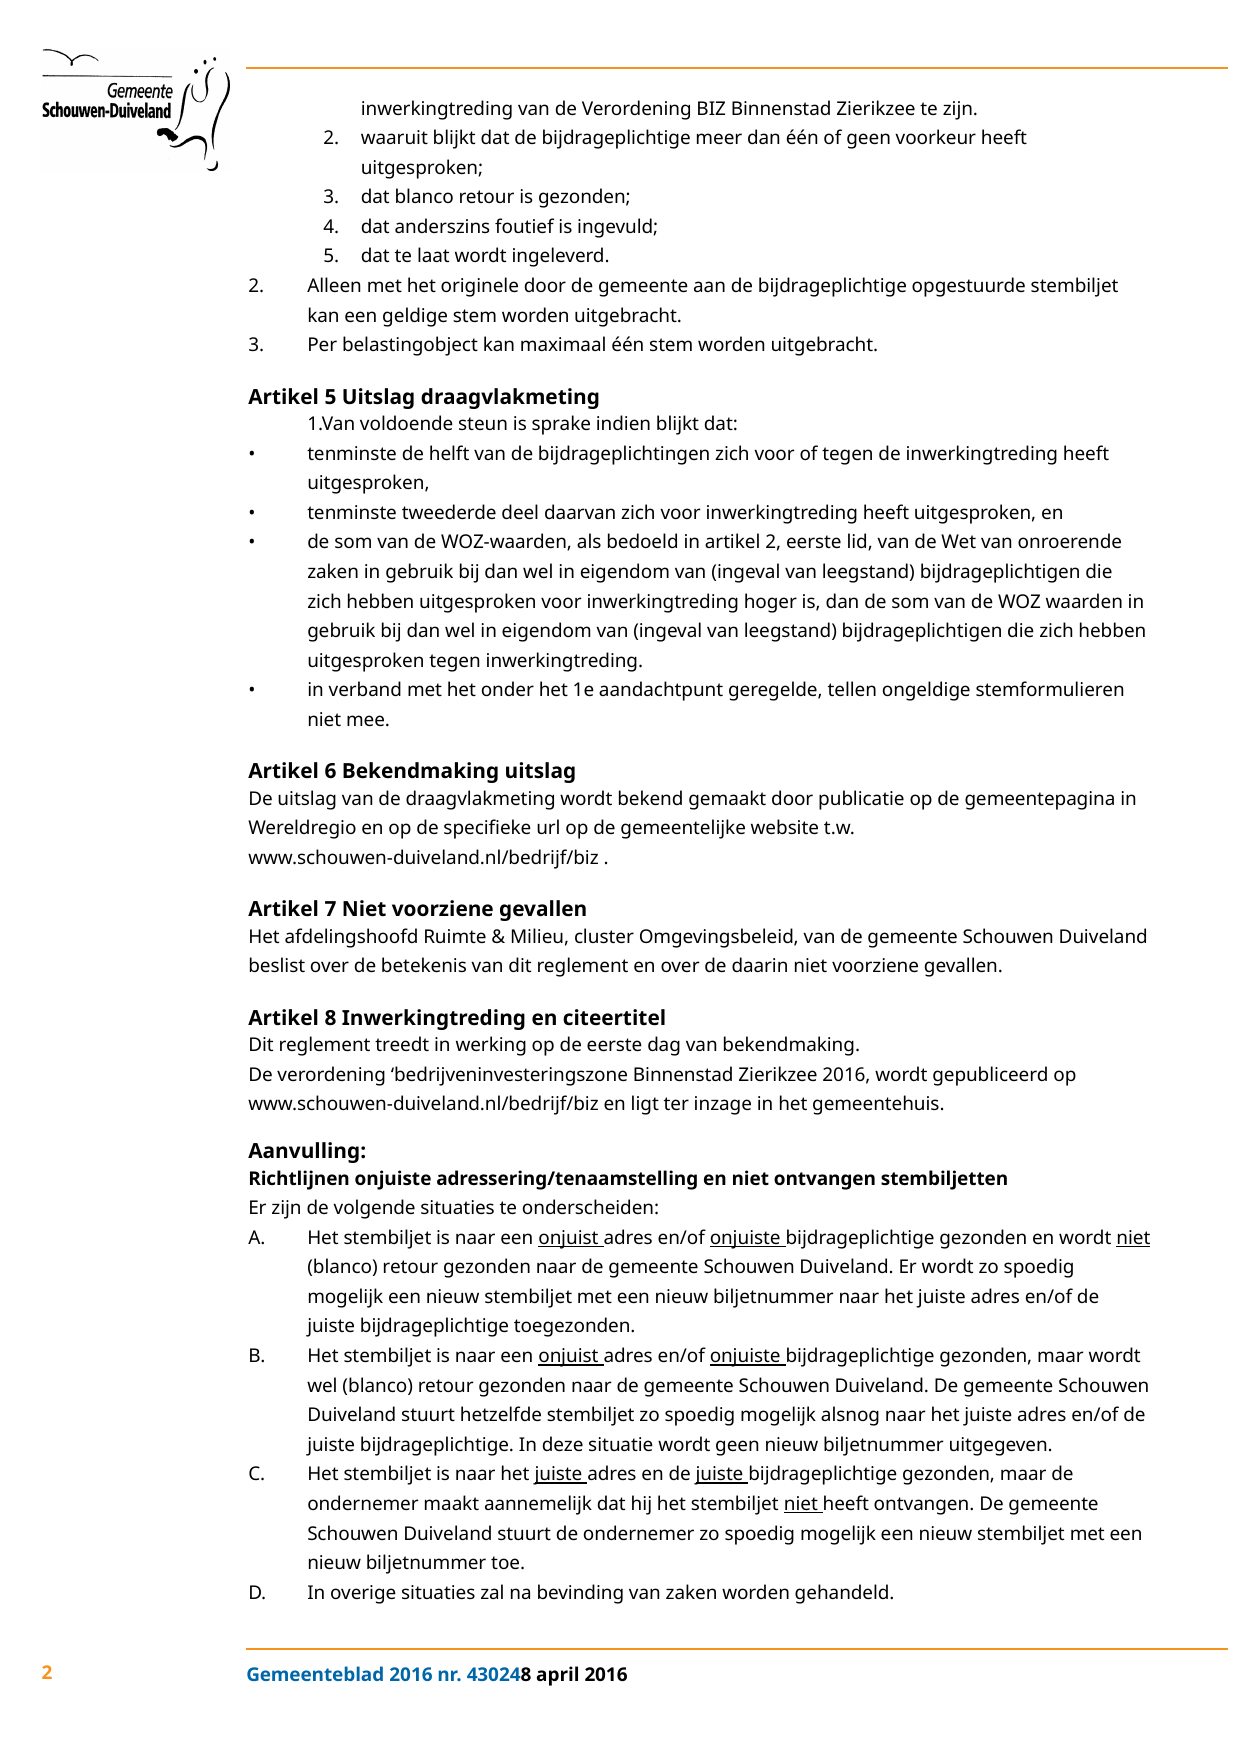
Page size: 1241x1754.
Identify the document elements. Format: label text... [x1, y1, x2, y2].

list in verband met het onder het 1e aandachtpunt geregelde, tellen ongeldige stemformulieren niet mee. [248, 677, 1152, 732]
list 1.Van voldoende steun is sprake indien blijkt dat: [248, 410, 1152, 436]
text Richtlijnen onjuiste adressering/tenaamstelling en niet ontvangen stembiljetten [248, 1165, 1152, 1190]
text De uitslag van de draagvlakmeting wordt bekend gemaakt door publicatie op de gemeentepagina in Wereldregio en op de specifieke url op de gemeentelijke website t.w. www.schouwen-duiveland.nl/bedrijf/biz . [248, 785, 1152, 870]
text Het afdelingshoofd Ruimte & Milieu, cluster Omgevingsbeleid, van de gemeente Schouwen Duiveland beslist over de betekenis van dit reglement en over de daarin niet voorziene gevallen. [248, 923, 1152, 978]
list dat te laat wordt ingeleverd. [323, 243, 1152, 268]
list inwerkingtreding van de Verordening BIZ Binnenstad Zierikzee te zijn. [323, 95, 1152, 121]
list Het stembiljet is naar een onjuist adres en/of onjuiste bijdrageplichtige gezonden, maar wordt wel (blanco) retour gezonden naar de gemeente Schouwen Duiveland. De gemeente Schouwen Duiveland stuurt hetzelfde stembiljet zo spoedig mogelijk alsnog naar het juiste adres en/of de juiste bijdrageplichtige. In deze situatie wordt geen nieuw biljetnummer uitgegeven. [248, 1342, 1152, 1457]
list Alleen met het originele door de gemeente aan de bijdrageplichtige opgestuurde stembiljet kan een geldige stem worden uitgebracht. [248, 272, 1152, 328]
list dat blanco retour is gezonden; [323, 183, 1152, 209]
list tenminste tweederde deel daarvan zich voor inwerkingtreding heeft uitgesproken, en [248, 499, 1152, 525]
text Er zijn de volgende situaties te onderscheiden: [248, 1194, 1152, 1220]
picture [41, 47, 231, 172]
list tenminste de helft van de bijdrageplichtingen zich voor of tegen de inwerkingtreding heeft uitgesproken, [248, 440, 1152, 495]
text De verordening ‘bedrijveninvesteringszone Binnenstad Zierikzee 2016, wordt gepubliceerd op www.schouwen-duiveland.nl/bedrijf/biz en ligt ter inzage in het gemeentehuis. [248, 1061, 1152, 1116]
list de som van de WOZ-waarden, als bedoeld in artikel 2, eerste lid, van de Wet van onroerende zaken in gebruik bij dan wel in eigendom van (ingeval van leegstand) bijdrageplichtigen die zich hebben uitgesproken voor inwerkingtreding hoger is, dan de som van de WOZ waarden in gebruik bij dan wel in eigendom van (ingeval van leegstand) bijdrageplichtigen die zich hebben uitgesproken tegen inwerkingtreding. [248, 529, 1152, 673]
text Aanvulling: [248, 1136, 1152, 1165]
text Artikel 5 Uitslag draagvlakmeting [248, 382, 1152, 410]
list Het stembiljet is naar het juiste adres en de juiste bijdrageplichtige gezonden, maar de ondernemer maakt aannemelijk dat hij het stembiljet niet heeft ontvangen. De gemeente Schouwen Duiveland stuurt de ondernemer zo spoedig mogelijk een nieuw stembiljet met een nieuw biljetnummer toe. [248, 1461, 1152, 1575]
list Per belastingobject kan maximaal één stem worden uitgebracht. [248, 331, 1152, 357]
text Artikel 8 Inwerkingtreding en citeertitel [248, 1003, 1152, 1031]
text Dit reglement treedt in werking op de eerste dag van bekendmaking. [248, 1031, 1152, 1057]
list waaruit blijkt dat de bijdrageplichtige meer dan één of geen voorkeur heeft uitgesproken; [323, 124, 1152, 180]
list In overige situaties zal na bevinding van zaken worden gehandeld. [248, 1579, 1152, 1604]
list dat anderszins foutief is ingevuld; [323, 213, 1152, 239]
text Artikel 6 Bekendmaking uitslag [248, 757, 1152, 785]
list Het stembiljet is naar een onjuist adres en/of onjuiste bijdrageplichtige gezonden en wordt niet (blanco) retour gezonden naar de gemeente Schouwen Duiveland. Er wordt zo spoedig mogelijk een nieuw stembiljet met een nieuw biljetnummer naar het juiste adres en/of de juiste bijdrageplichtige toegezonden. [248, 1224, 1152, 1338]
text Artikel 7 Niet voorziene gevallen [248, 894, 1152, 923]
